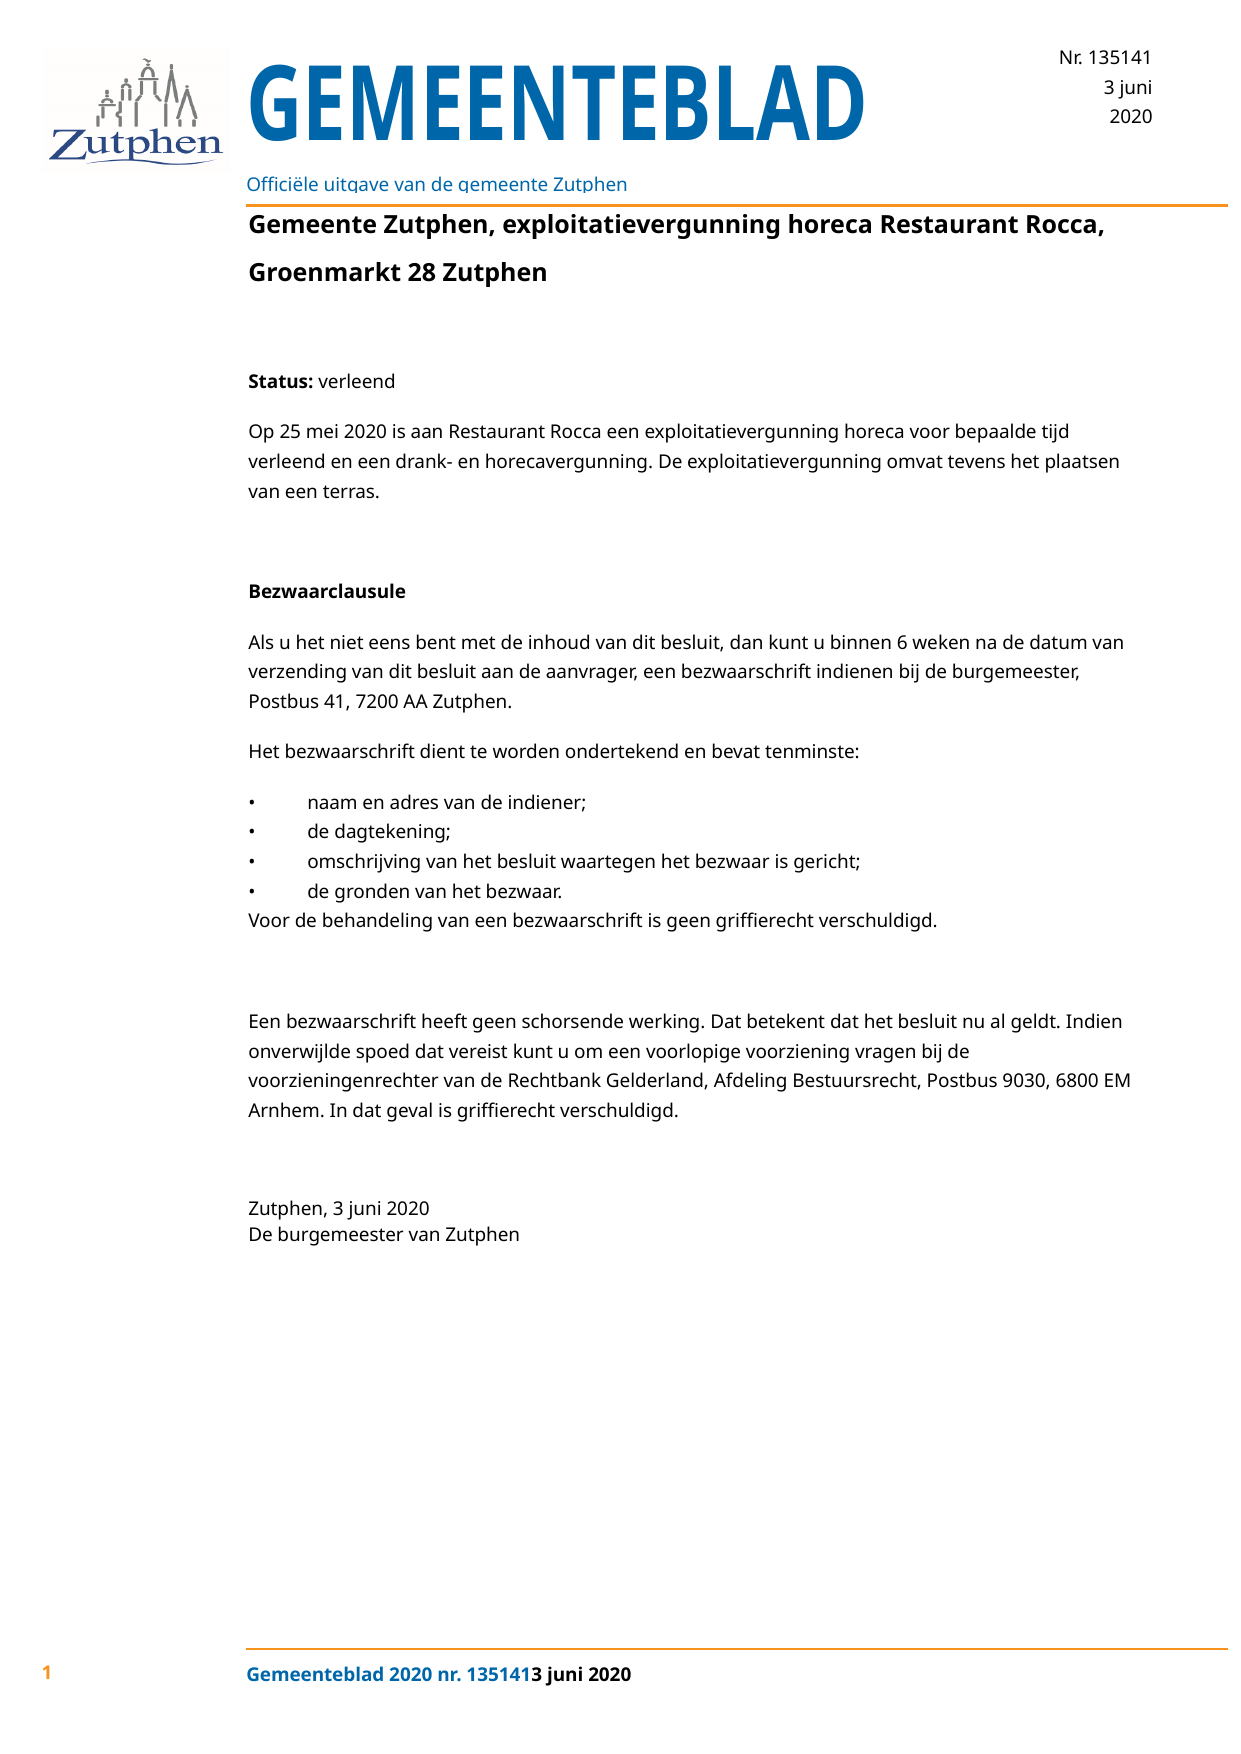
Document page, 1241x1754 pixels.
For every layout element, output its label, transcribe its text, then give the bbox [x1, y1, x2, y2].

text De burgemeester van Zutphen [248, 1221, 1152, 1247]
text Bezwaarclausule [248, 579, 1152, 604]
text Het bezwaarschrift dient te worden ondertekend en bevat tenminste: [248, 739, 1152, 764]
list naam en adres van de indiener; [248, 789, 1152, 815]
text Zutphen, 3 juni 2020 [248, 1195, 1152, 1221]
list omschrijving van het besluit waartegen het bezwaar is gericht; [248, 848, 1152, 874]
text Status: verleend [248, 368, 1152, 394]
text Een bezwaarschrift heeft geen schorsende werking. Dat betekent dat het besluit nu al geldt. Indien onverwijlde spoed dat vereist kunt u om een voorlopige voorziening vragen bij de voorzieningenrechter van de Rechtbank Gelderland, Afdeling Bestuursrecht, Postbus 9030, 6800 EM Arnhem. In dat geval is griffierecht verschuldigd. [248, 1008, 1152, 1123]
text Voor de behandeling van een bezwaarschrift is geen griffierecht verschuldigd. [248, 907, 1152, 933]
text Als u het niet eens bent met de inhoud van dit besluit, dan kunt u binnen 6 weken na de datum van verzending van dit besluit aan de aanvrager, een bezwaarschrift indienen bij de burgemeester, Postbus 41, 7200 AA Zutphen. [248, 629, 1152, 714]
list de dagtekening; [248, 819, 1152, 844]
picture [41, 47, 231, 172]
text Gemeente Zutphen, exploitatievergunning horeca Restaurant Rocca, Groenmarkt 28 Zutphen [248, 207, 1152, 288]
list de gronden van het bezwaar. [248, 878, 1152, 904]
text Op 25 mei 2020 is aan Restaurant Rocca een exploitatievergunning horeca voor bepaalde tijd verleend en een drank- en horecavergunning. De exploitatievergunning omvat tevens het plaatsen van een terras. [248, 419, 1152, 504]
